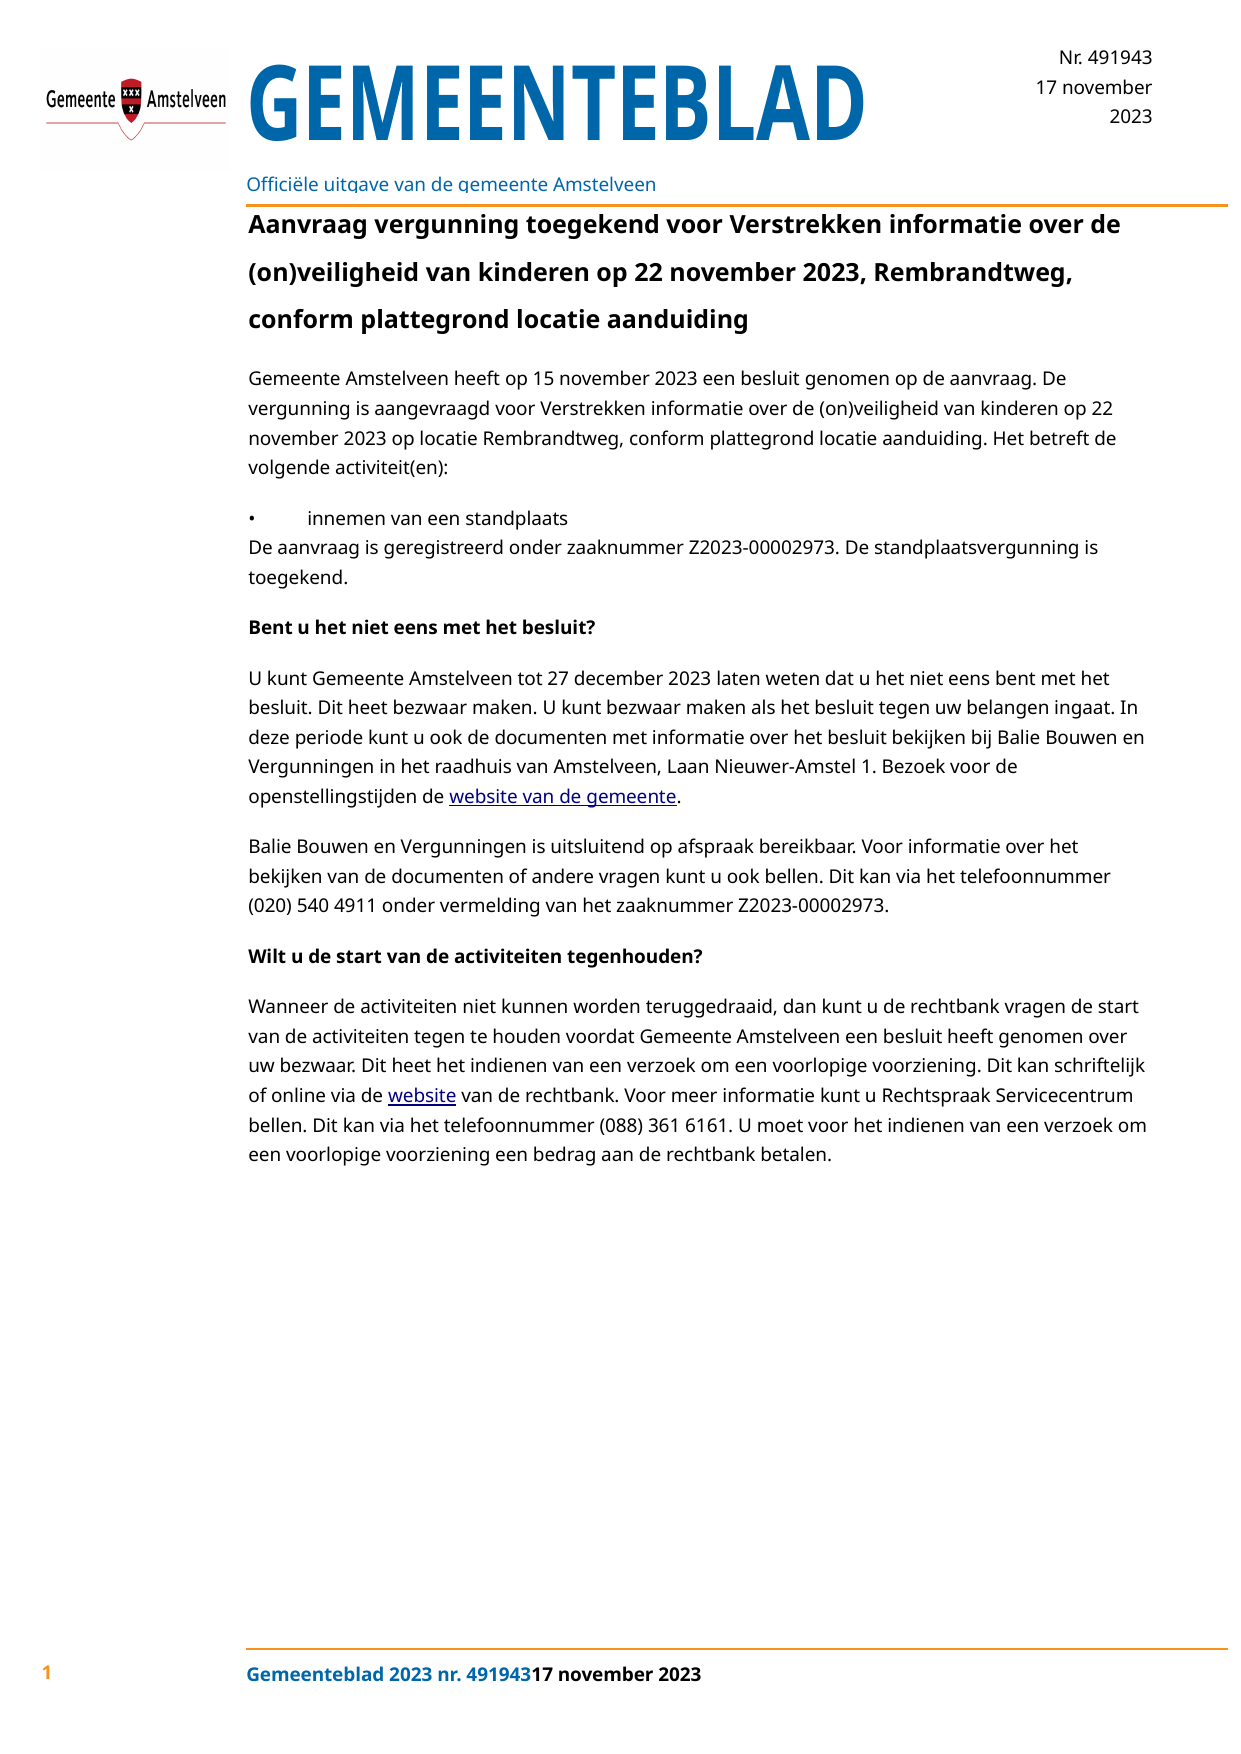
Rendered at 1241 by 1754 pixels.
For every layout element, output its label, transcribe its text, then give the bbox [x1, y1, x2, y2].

text Wilt u de start van de activiteiten tegenhouden? [248, 943, 1152, 969]
text Wanneer de activiteiten niet kunnen worden teruggedraaid, dan kunt u de rechtbank vragen de start van de activiteiten tegen te houden voordat Gemeente Amstelveen een besluit heeft genomen over uw bezwaar. Dit heet het indienen van een verzoek om een voorlopige voorziening. Dit kan schriftelijk of online via de website van de rechtbank. Voor meer informatie kunt u Rechtspraak Servicecentrum bellen. Dit kan via het telefoonnummer (088) 361 6161. U moet voor het indienen van een verzoek om een voorlopige voorziening een bedrag aan de rechtbank betalen. [248, 993, 1152, 1167]
text De aanvraag is geregistreerd onder zaaknummer Z2023-00002973. De standplaatsvergunning is toegekend. [248, 534, 1152, 589]
text Balie Bouwen en Vergunningen is uitsluitend op afspraak bereikbaar. Voor informatie over het bekijken van de documenten of andere vragen kunt u ook bellen. Dit kan via het telefoonnummer (020) 540 4911 onder vermelding van het zaaknummer Z2023-00002973. [248, 833, 1152, 918]
list innemen van een standplaats [248, 505, 1152, 530]
text Gemeente Amstelveen heeft op 15 november 2023 een besluit genomen op de aanvraag. De vergunning is aangevraagd voor Verstrekken informatie over de (on)veiligheid van kinderen op 22 november 2023 op locatie Rembrandtweg, conform plattegrond locatie aanduiding. Het betreft de volgende activiteit(en): [248, 366, 1152, 480]
text Bent u het niet eens met het besluit? [248, 614, 1152, 640]
text Aanvraag vergunning toegekend voor Verstrekken informatie over de (on)veiligheid van kinderen op 22 november 2023, Rembrandtweg, conform plattegrond locatie aanduiding [248, 207, 1152, 336]
picture [41, 47, 231, 172]
text U kunt Gemeente Amstelveen tot 27 december 2023 laten weten dat u het niet eens bent met het besluit. Dit heet bezwaar maken. U kunt bezwaar maken als het besluit tegen uw belangen ingaat. In deze periode kunt u ook de documenten met informatie over het besluit bekijken bij Balie Bouwen en Vergunningen in het raadhuis van Amstelveen, Laan Nieuwer-Amstel 1. Bezoek voor de openstellingstijden de website van de gemeente. [248, 665, 1152, 809]
